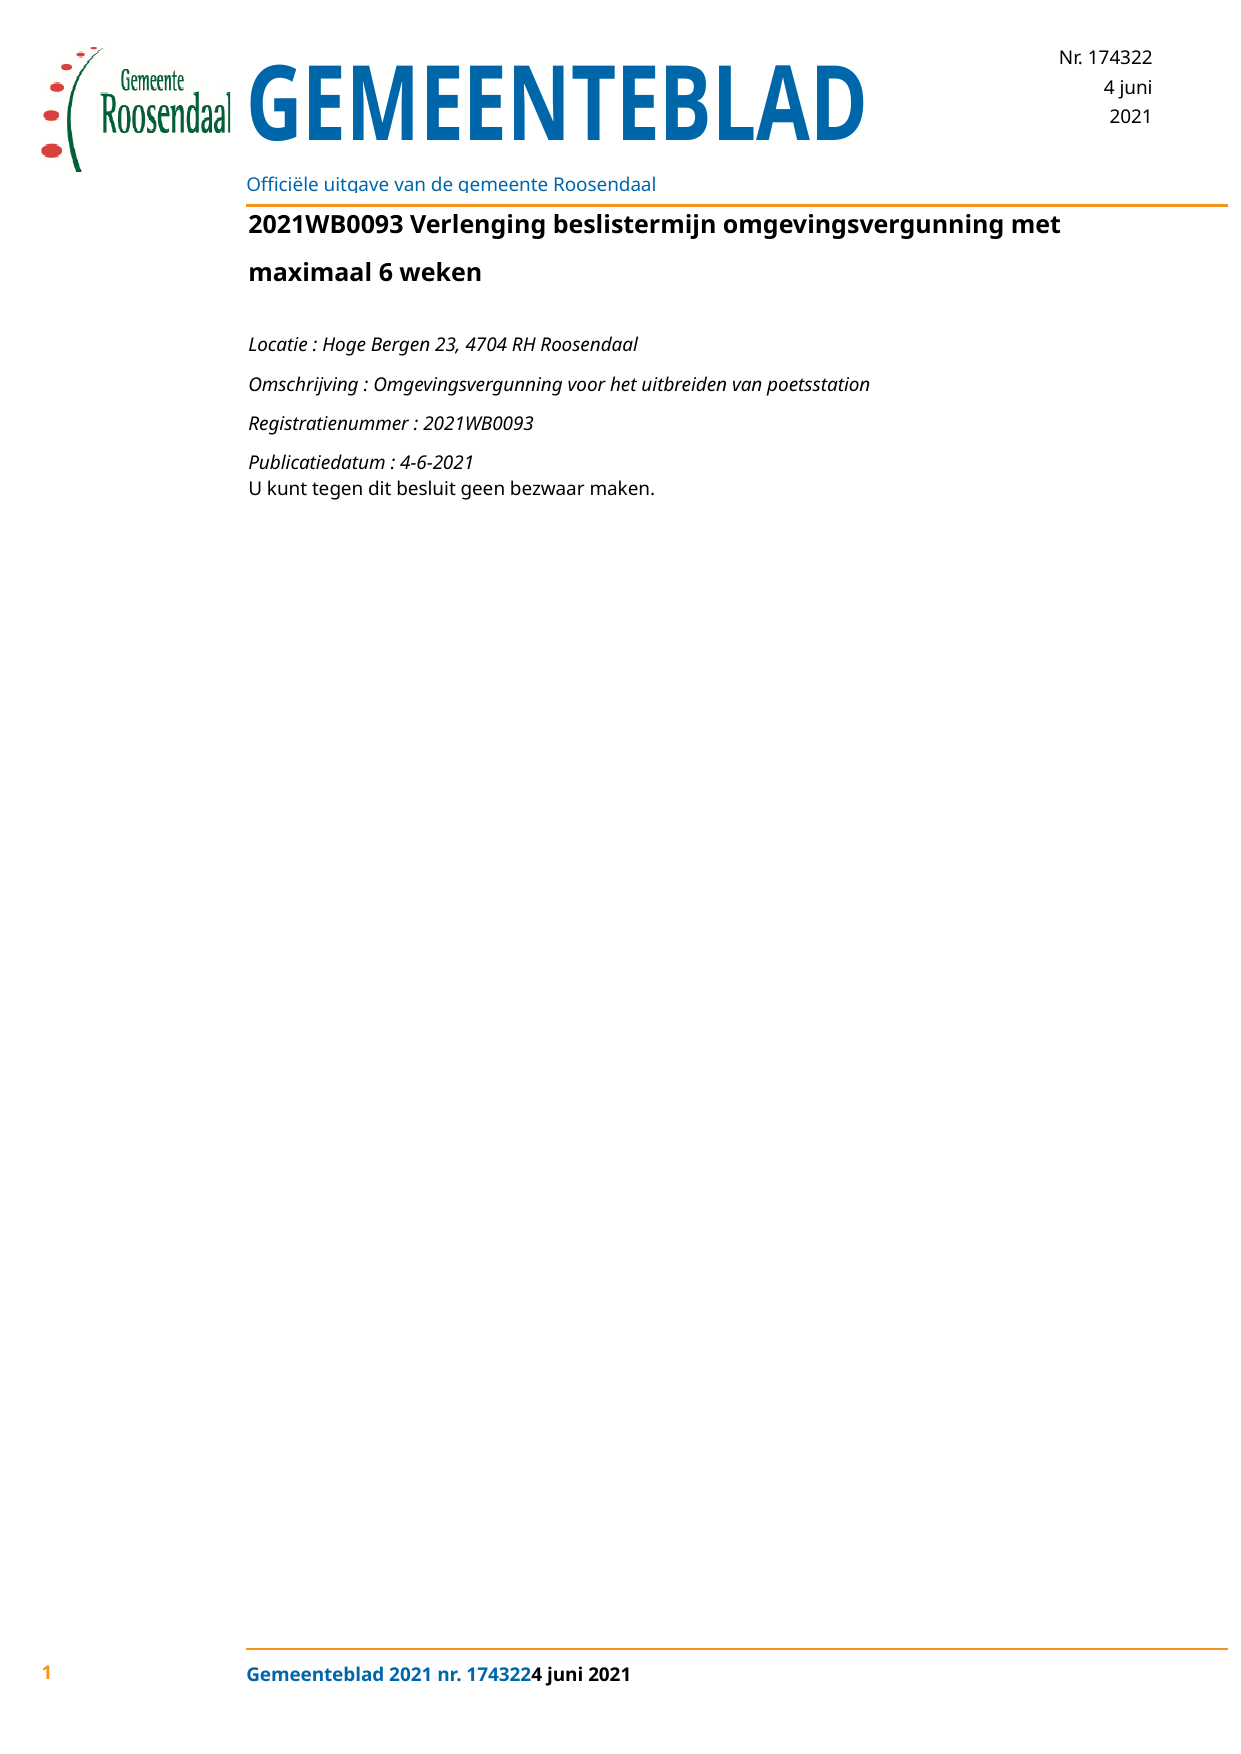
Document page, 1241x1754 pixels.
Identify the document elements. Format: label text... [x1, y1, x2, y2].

text Locatie : Hoge Bergen 23, 4704 RH Roosendaal [248, 331, 1152, 357]
text U kunt tegen dit besluit geen bezwaar maken. [248, 475, 1152, 501]
text Publicatiedatum : 4-6-2021 [248, 449, 1152, 475]
text Registratienummer : 2021WB0093 [248, 410, 1152, 436]
picture [41, 47, 231, 172]
text Omschrijving : Omgevingsvergunning voor het uitbreiden van poetsstation [248, 371, 1152, 396]
text 2021WB0093 Verlenging beslistermijn omgevingsvergunning met maximaal 6 weken [248, 207, 1152, 288]
